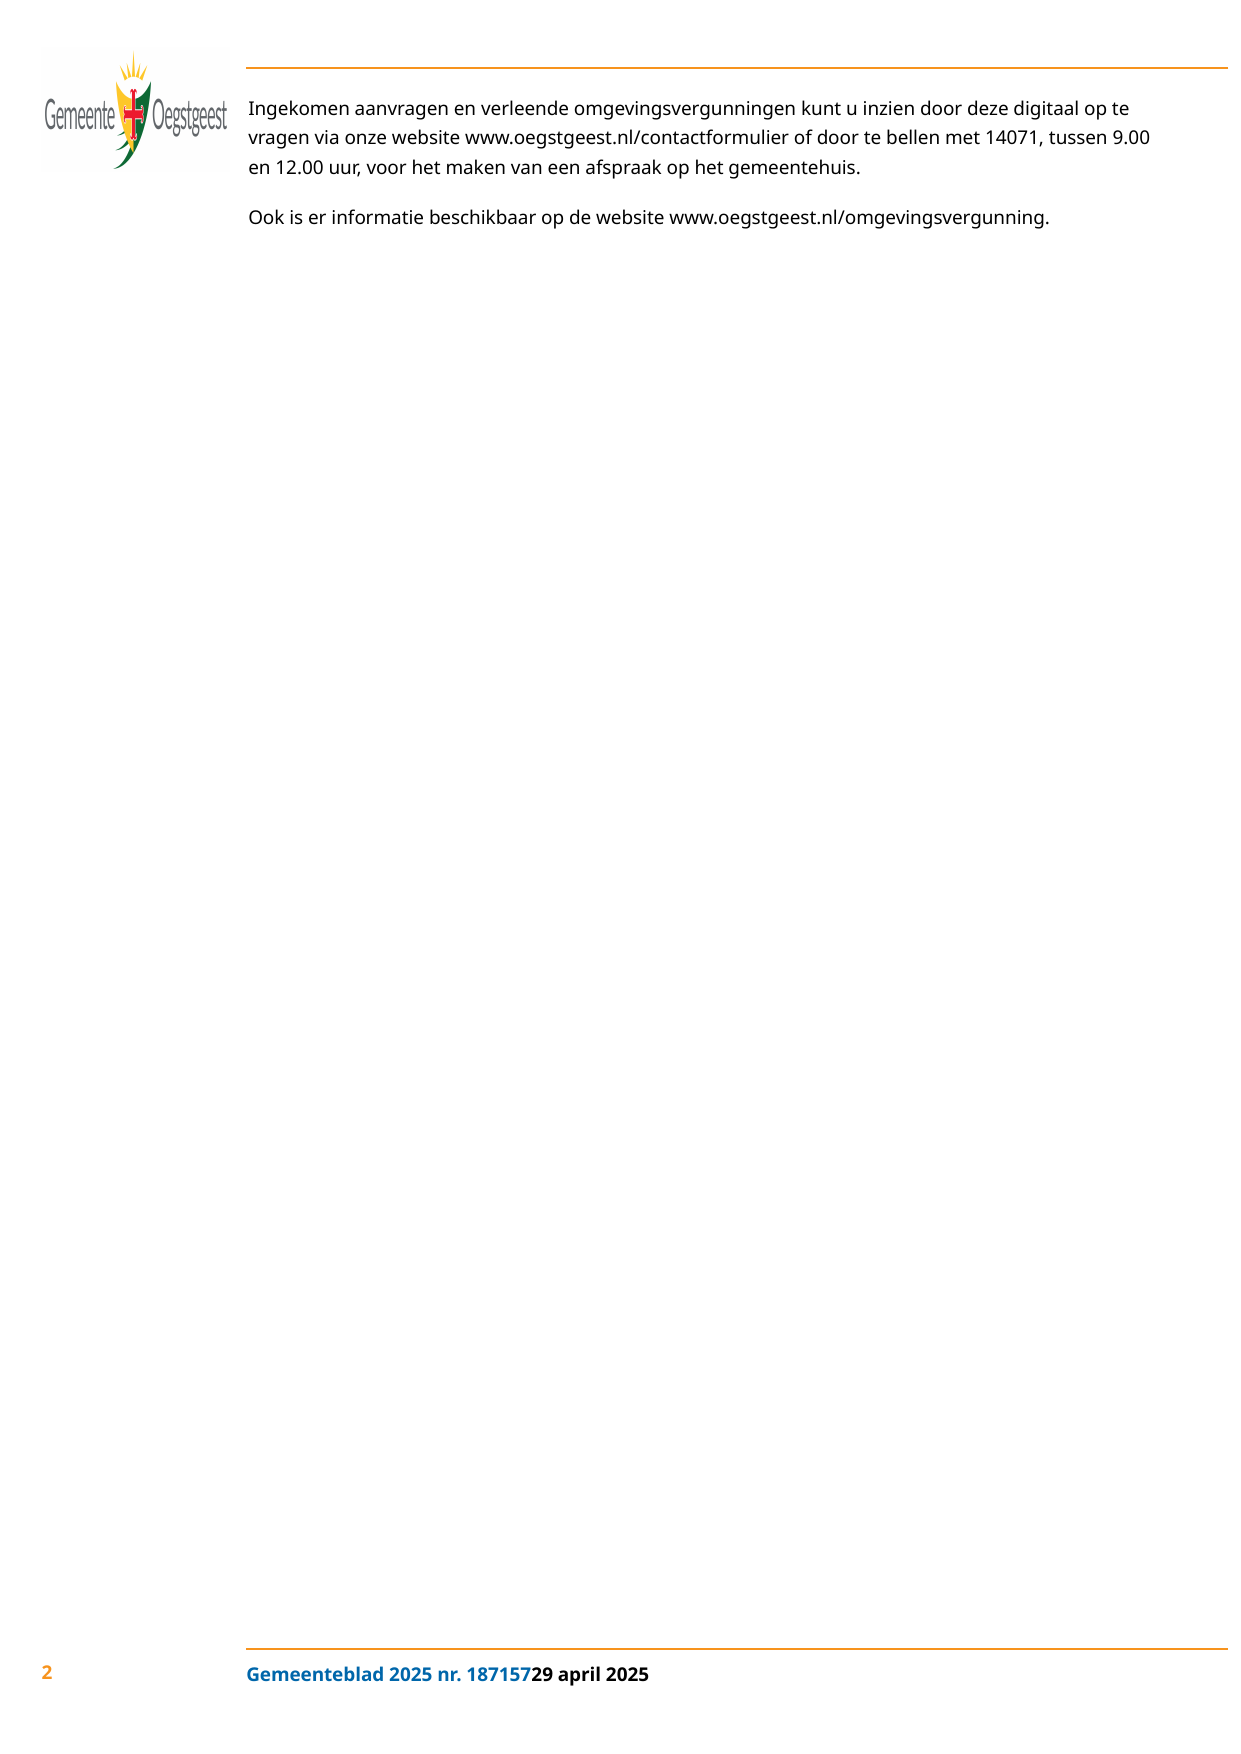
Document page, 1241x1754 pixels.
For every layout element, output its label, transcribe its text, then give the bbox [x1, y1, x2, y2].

text Ook is er informatie beschikbaar op de website www.oegstgeest.nl/omgevingsvergunning. [248, 204, 1152, 230]
text Ingekomen aanvragen en verleende omgevingsvergunningen kunt u inzien door deze digitaal op te vragen via onze website www.oegstgeest.nl/contactformulier of door te bellen met 14071, tussen 9.00 en 12.00 uur, voor het maken van een afspraak op het gemeentehuis. [248, 95, 1152, 180]
picture [41, 47, 231, 172]
